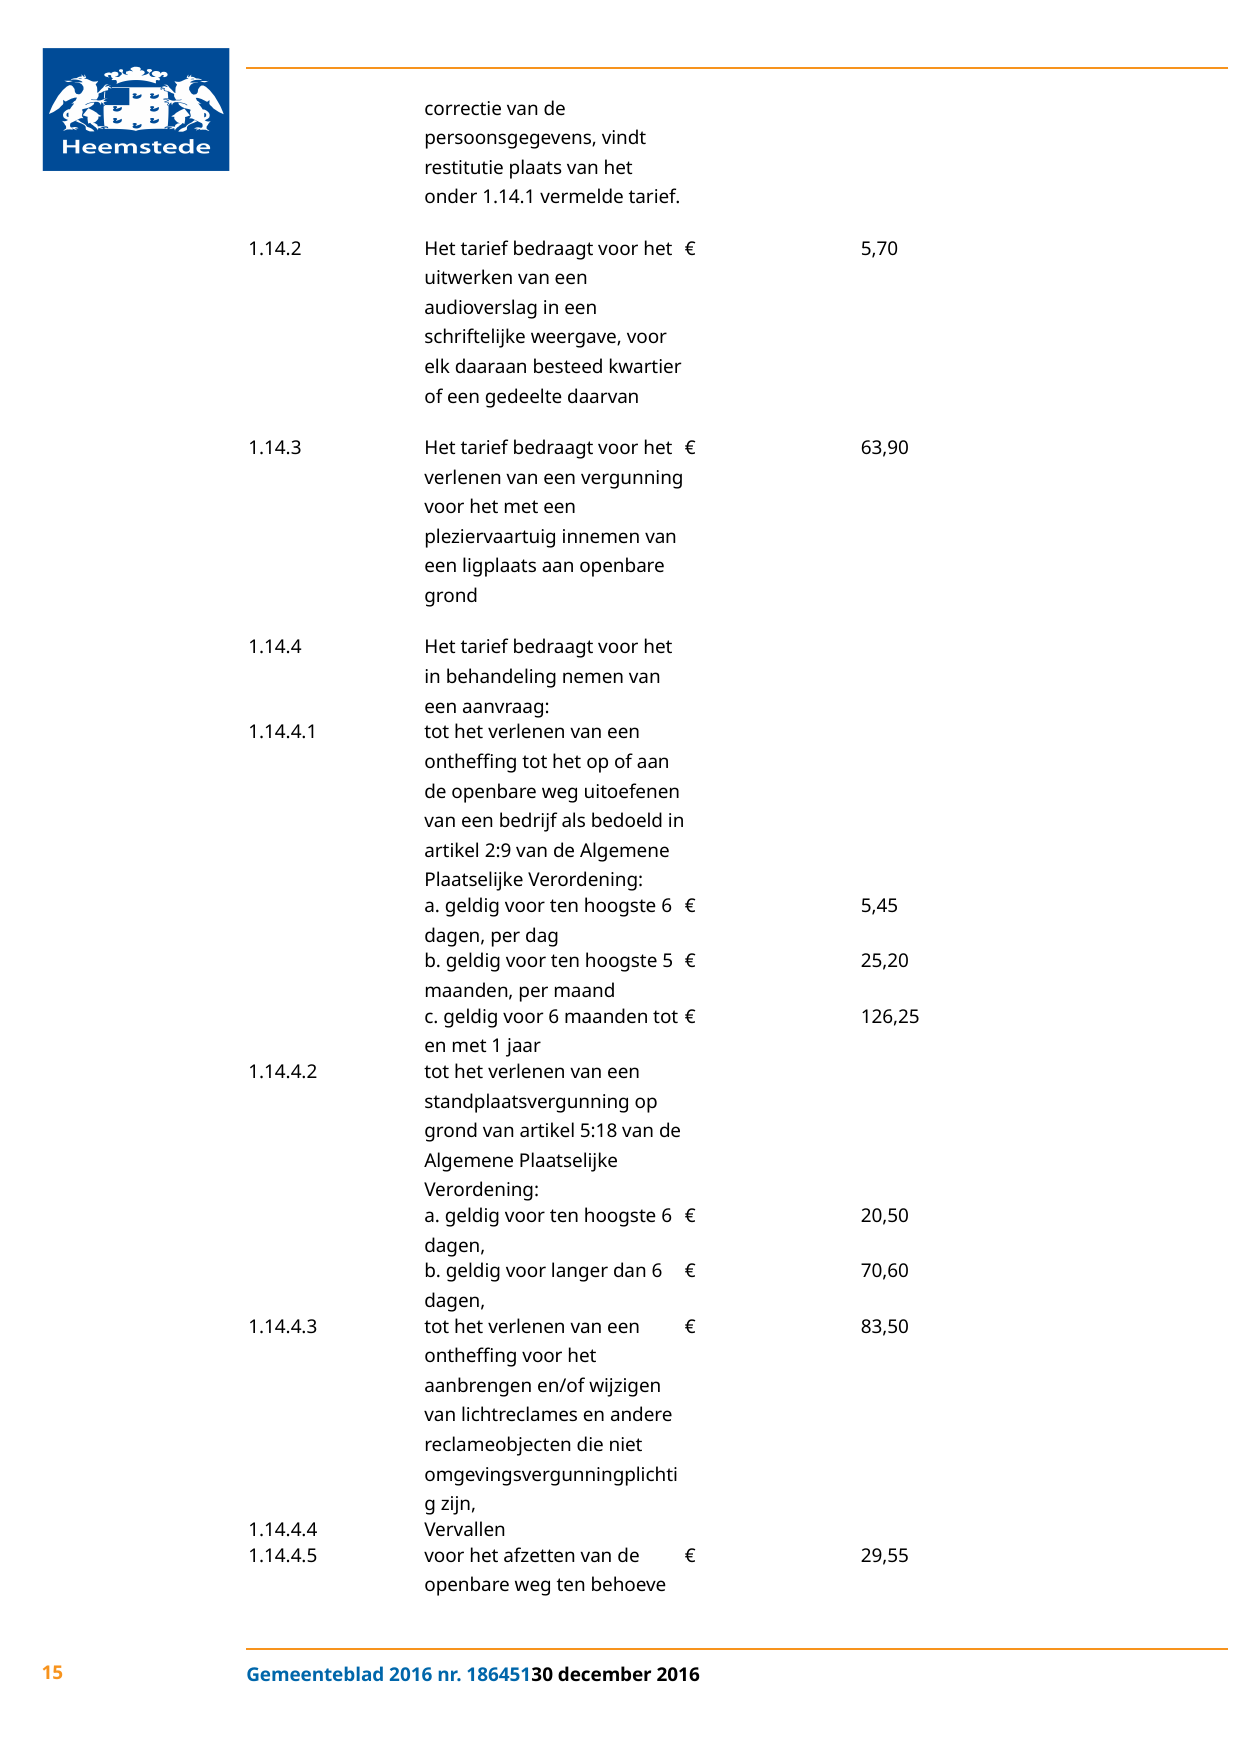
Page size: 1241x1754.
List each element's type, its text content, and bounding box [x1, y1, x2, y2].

table_cell [861, 209, 1152, 235]
table_cell tot het verlenen van een ontheffing voor het aanbrengen en/of wijzigen van lichtreclames en andere reclameobjecten die niet omgevingsvergunningplichtig zijn, [424, 1313, 684, 1516]
table_cell [248, 1003, 424, 1058]
table_cell [424, 209, 684, 235]
table_cell 1.14.4 [248, 634, 424, 719]
table_cell [248, 608, 424, 634]
table_cell € [685, 1202, 861, 1258]
table_cell Vervallen [424, 1516, 684, 1542]
table_cell Het tarief bedraagt voor het verlenen van een vergunning voor het met een pleziervaartuig innemen van een ligplaats aan openbare grond [424, 434, 684, 608]
table_cell 1.14.4.4 [248, 1516, 424, 1542]
table_cell 1.14.4.2 [248, 1058, 424, 1202]
table_cell [685, 634, 861, 719]
table_cell [861, 1058, 1152, 1202]
table_cell [861, 1516, 1152, 1542]
table_cell [685, 1516, 861, 1542]
table_cell € [685, 948, 861, 1003]
table_cell correctie van de persoonsgegevens, vindt restitutie plaats van het onder 1.14.1 vermelde tarief. [424, 95, 684, 209]
table_cell 20,50 [861, 1202, 1152, 1258]
table_cell € [685, 1258, 861, 1313]
table_cell [861, 634, 1152, 719]
table_cell 1.14.3 [248, 434, 424, 608]
table_cell 63,90 [861, 434, 1152, 608]
table_cell Het tarief bedraagt voor het in behandeling nemen van een aanvraag: [424, 634, 684, 719]
table_cell 1.14.2 [248, 235, 424, 409]
table_cell € [685, 892, 861, 948]
table_cell [424, 409, 684, 434]
table_cell [248, 409, 424, 434]
table_cell b. geldig voor langer dan 6 dagen, [424, 1258, 684, 1313]
table_cell b. geldig voor ten hoogste 5 maanden, per maand [424, 948, 684, 1003]
table_cell 5,70 [861, 235, 1152, 409]
table_cell [685, 95, 861, 209]
table_cell [424, 608, 684, 634]
table_cell 25,20 [861, 948, 1152, 1003]
table_cell [861, 409, 1152, 434]
table_cell [861, 95, 1152, 209]
table_cell [248, 209, 424, 235]
table_cell [685, 608, 861, 634]
table_cell [685, 1058, 861, 1202]
table_cell c. geldig voor 6 maanden tot en met 1 jaar [424, 1003, 684, 1058]
table_cell a. geldig voor ten hoogste 6 dagen, per dag [424, 892, 684, 948]
table_cell a. geldig voor ten hoogste 6 dagen, [424, 1202, 684, 1258]
table_cell [685, 209, 861, 235]
table_cell 70,60 [861, 1258, 1152, 1313]
table_cell tot het verlenen van een ontheffing tot het op of aan de openbare weg uitoefenen van een bedrijf als bedoeld in artikel 2:9 van de Algemene Plaatselijke Verordening: [424, 719, 684, 892]
table_cell [248, 95, 424, 209]
table_cell 83,50 [861, 1313, 1152, 1516]
table_cell 5,45 [861, 892, 1152, 948]
table_cell € [685, 1313, 861, 1516]
table_cell Het tarief bedraagt voor het uitwerken van een audioverslag in een schriftelijke weergave, voor elk daaraan besteed kwartier of een gedeelte daarvan [424, 235, 684, 409]
table_cell [248, 892, 424, 948]
table_cell [685, 719, 861, 892]
table_cell [248, 1258, 424, 1313]
table_cell 126,25 [861, 1003, 1152, 1058]
table_cell 1.14.4.3 [248, 1313, 424, 1516]
table_cell 1.14.4.5 [248, 1542, 424, 1597]
table_cell [861, 608, 1152, 634]
table_cell [248, 948, 424, 1003]
table_cell € [685, 235, 861, 409]
table_cell 29,55 [861, 1542, 1152, 1597]
table_cell 1.14.4.1 [248, 719, 424, 892]
table_cell € [685, 1542, 861, 1597]
table_cell [861, 719, 1152, 892]
table_cell € [685, 434, 861, 608]
picture [41, 47, 231, 172]
table_cell voor het afzetten van de openbare weg ten behoeve [424, 1542, 684, 1597]
table_cell tot het verlenen van een standplaatsvergunning op grond van artikel 5:18 van de Algemene Plaatselijke Verordening: [424, 1058, 684, 1202]
table_cell [248, 1202, 424, 1258]
table_cell € [685, 1003, 861, 1058]
table_cell [685, 409, 861, 434]
